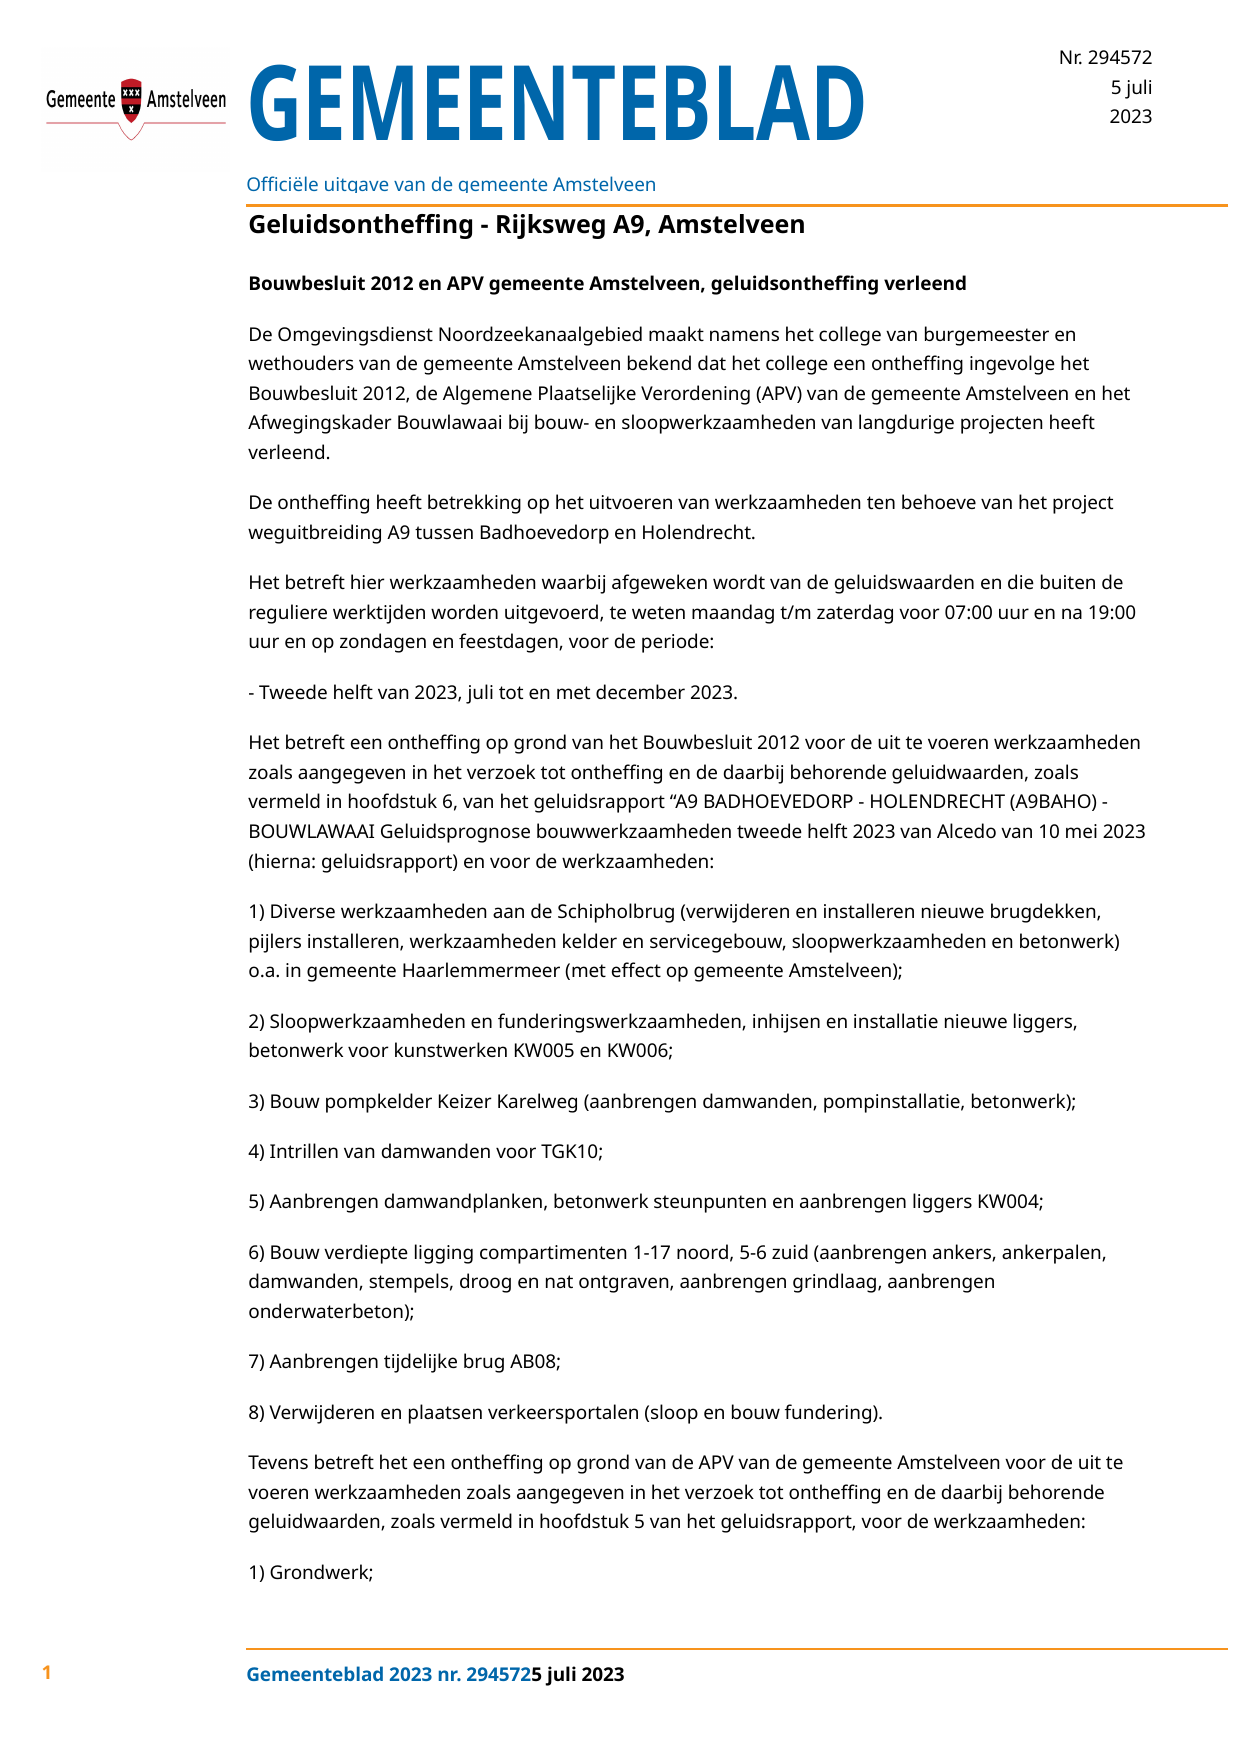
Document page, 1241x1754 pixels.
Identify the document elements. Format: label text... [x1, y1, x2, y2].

text 5) Aanbrengen damwandplanken, betonwerk steunpunten en aanbrengen liggers KW004; [248, 1189, 1152, 1214]
picture [41, 47, 231, 172]
text - Tweede helft van 2023, juli tot en met december 2023. [248, 679, 1152, 705]
text Het betreft een ontheffing op grond van het Bouwbesluit 2012 voor de uit te voeren werkzaamheden zoals aangegeven in het verzoek tot ontheffing en de daarbij behorende geluidwaarden, zoals vermeld in hoofdstuk 6, van het geluidsrapport “A9 BADHOEVEDORP - HOLENDRECHT (A9BAHO) - BOUWLAWAAI Geluidsprognose bouwwerkzaamheden tweede helft 2023 van Alcedo van 10 mei 2023 (hierna: geluidsrapport) en voor de werkzaamheden: [248, 729, 1152, 873]
text 1) Diverse werkzaamheden aan de Schipholbrug (verwijderen en installeren nieuwe brugdekken, pijlers installeren, werkzaamheden kelder en servicegebouw, sloopwerkzaamheden en betonwerk) o.a. in gemeente Haarlemmermeer (met effect op gemeente Amstelveen); [248, 898, 1152, 983]
text 1) Grondwerk; [248, 1559, 1152, 1585]
text Geluidsontheffing - Rijksweg A9, Amstelveen [248, 207, 1152, 241]
text Bouwbesluit 2012 en APV gemeente Amstelveen, geluidsontheffing verleend [248, 270, 1152, 296]
text De ontheffing heeft betrekking op het uitvoeren van werkzaamheden ten behoeve van het project weguitbreiding A9 tussen Badhoevedorp en Holendrecht. [248, 489, 1152, 545]
text 6) Bouw verdiepte ligging compartimenten 1-17 noord, 5-6 zuid (aanbrengen ankers, ankerpalen, damwanden, stempels, droog en nat ontgraven, aanbrengen grindlaag, aanbrengen onderwaterbeton); [248, 1239, 1152, 1324]
text 4) Intrillen van damwanden voor TGK10; [248, 1138, 1152, 1164]
text De Omgevingsdienst Noordzeekanaalgebied maakt namens het college van burgemeester en wethouders van de gemeente Amstelveen bekend dat het college een ontheffing ingevolge het Bouwbesluit 2012, de Algemene Plaatselijke Verordening (APV) van de gemeente Amstelveen en het Afwegingskader Bouwlawaai bij bouw- en sloopwerkzaamheden van langdurige projecten heeft verleend. [248, 321, 1152, 465]
text 8) Verwijderen en plaatsen verkeersportalen (sloop en bouw fundering). [248, 1399, 1152, 1425]
text 2) Sloopwerkzaamheden en funderingswerkzaamheden, inhijsen en installatie nieuwe liggers, betonwerk voor kunstwerken KW005 en KW006; [248, 1008, 1152, 1063]
text 3) Bouw pompkelder Keizer Karelweg (aanbrengen damwanden, pompinstallatie, betonwerk); [248, 1088, 1152, 1113]
text Het betreft hier werkzaamheden waarbij afgeweken wordt van de geluidswaarden en die buiten de reguliere werktijden worden uitgevoerd, te weten maandag t/m zaterdag voor 07:00 uur en na 19:00 uur en op zondagen en feestdagen, voor de periode: [248, 569, 1152, 654]
text Tevens betreft het een ontheffing op grond van de APV van de gemeente Amstelveen voor de uit te voeren werkzaamheden zoals aangegeven in het verzoek tot ontheffing en de daarbij behorende geluidwaarden, zoals vermeld in hoofdstuk 5 van het geluidsrapport, voor de werkzaamheden: [248, 1449, 1152, 1534]
text 7) Aanbrengen tijdelijke brug AB08; [248, 1349, 1152, 1374]
